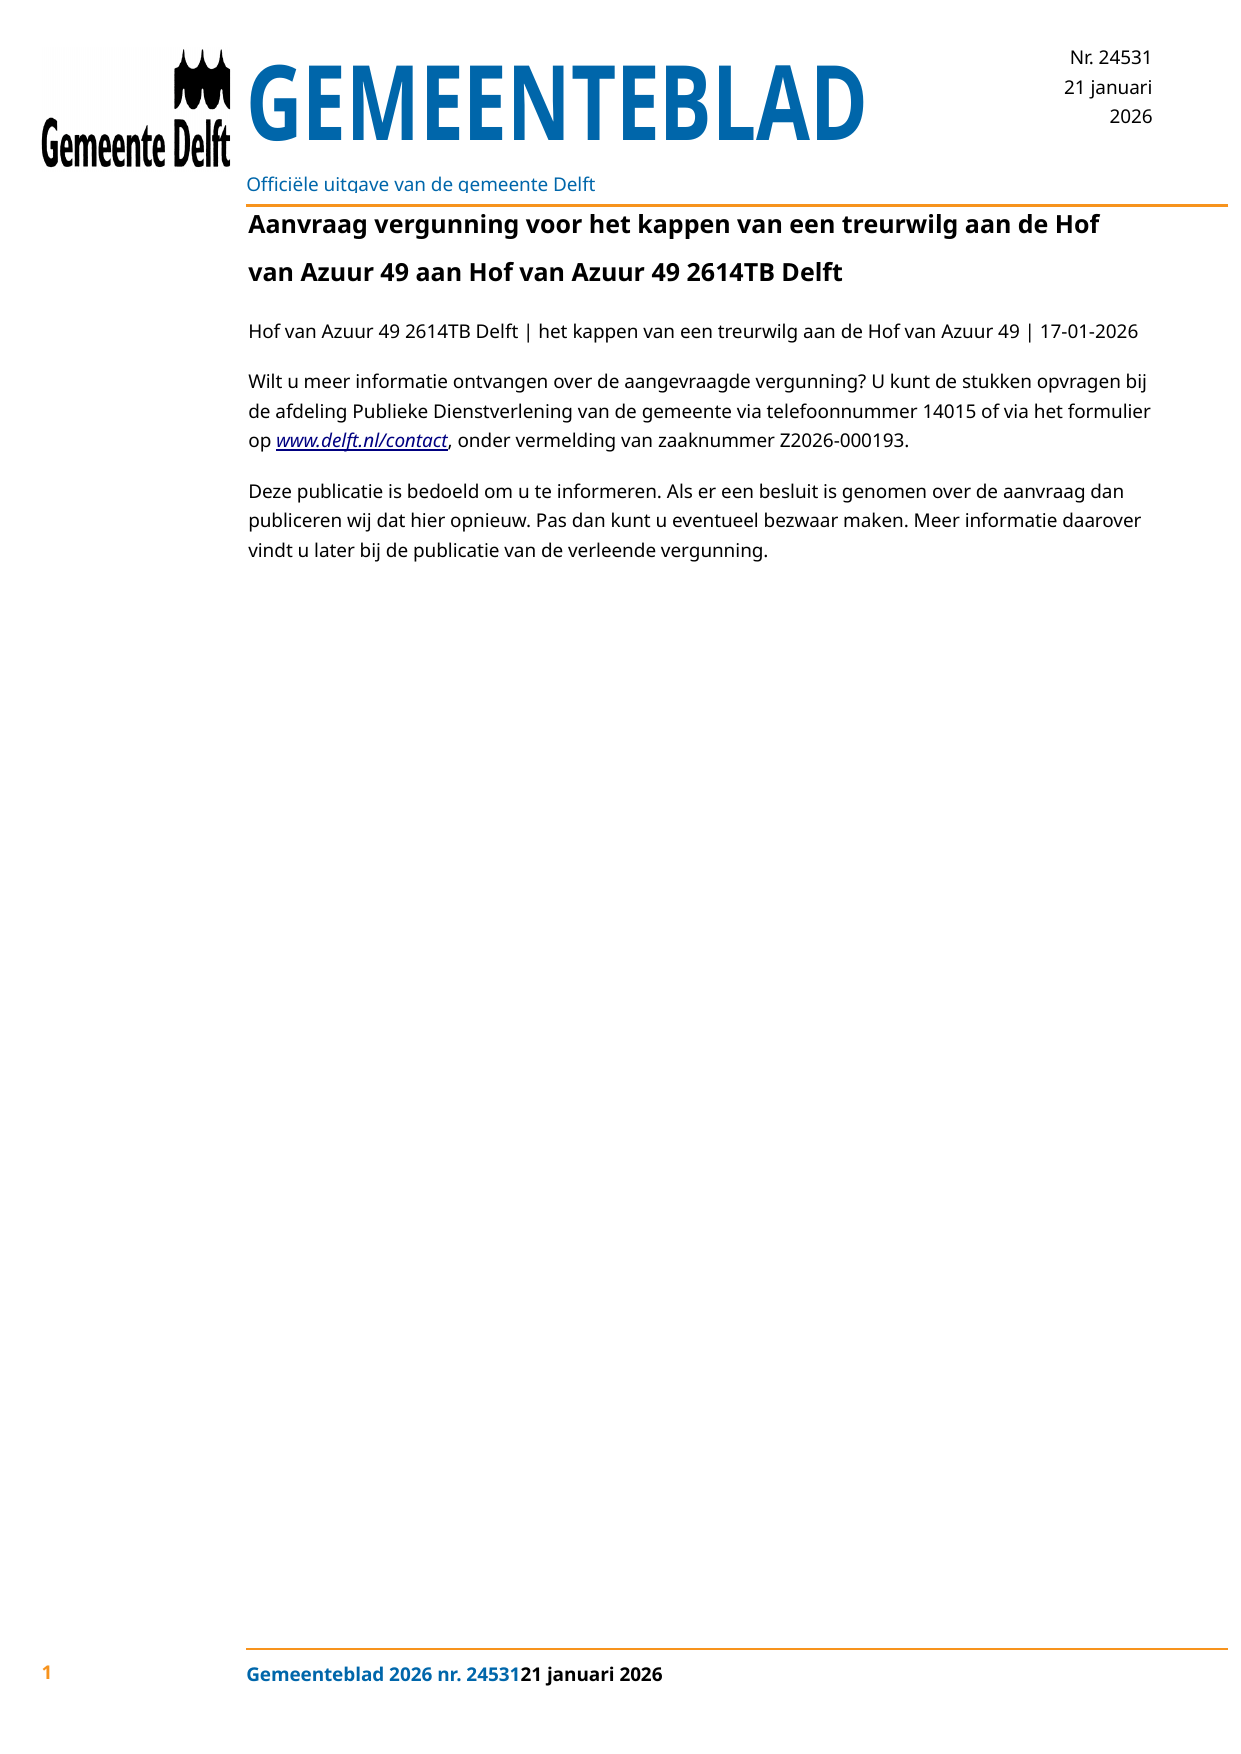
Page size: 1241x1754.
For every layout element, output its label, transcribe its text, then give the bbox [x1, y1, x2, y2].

text Hof van Azuur 49 2614TB Delft | het kappen van een treurwilg aan de Hof van Azuur 49 | 17-01-2026 [248, 318, 1152, 344]
text Wilt u meer informatie ontvangen over de aangevraagde vergunning? U kunt de stukken opvragen bij de afdeling Publieke Dienstverlening van de gemeente via telefoonnummer 14015 of via het formulier op www.delft.nl/contact, onder vermelding van zaaknummer Z2026-000193. [248, 368, 1152, 453]
text Aanvraag vergunning voor het kappen van een treurwilg aan de Hof van Azuur 49 aan Hof van Azuur 49 2614TB Delft [248, 207, 1152, 288]
text Deze publicatie is bedoeld om u te informeren. Als er een besluit is genomen over de aanvraag dan publiceren wij dat hier opnieuw. Pas dan kunt u eventueel bezwaar maken. Meer informatie daarover vindt u later bij de publicatie van de verleende vergunning. [248, 478, 1152, 563]
picture [41, 47, 231, 172]
